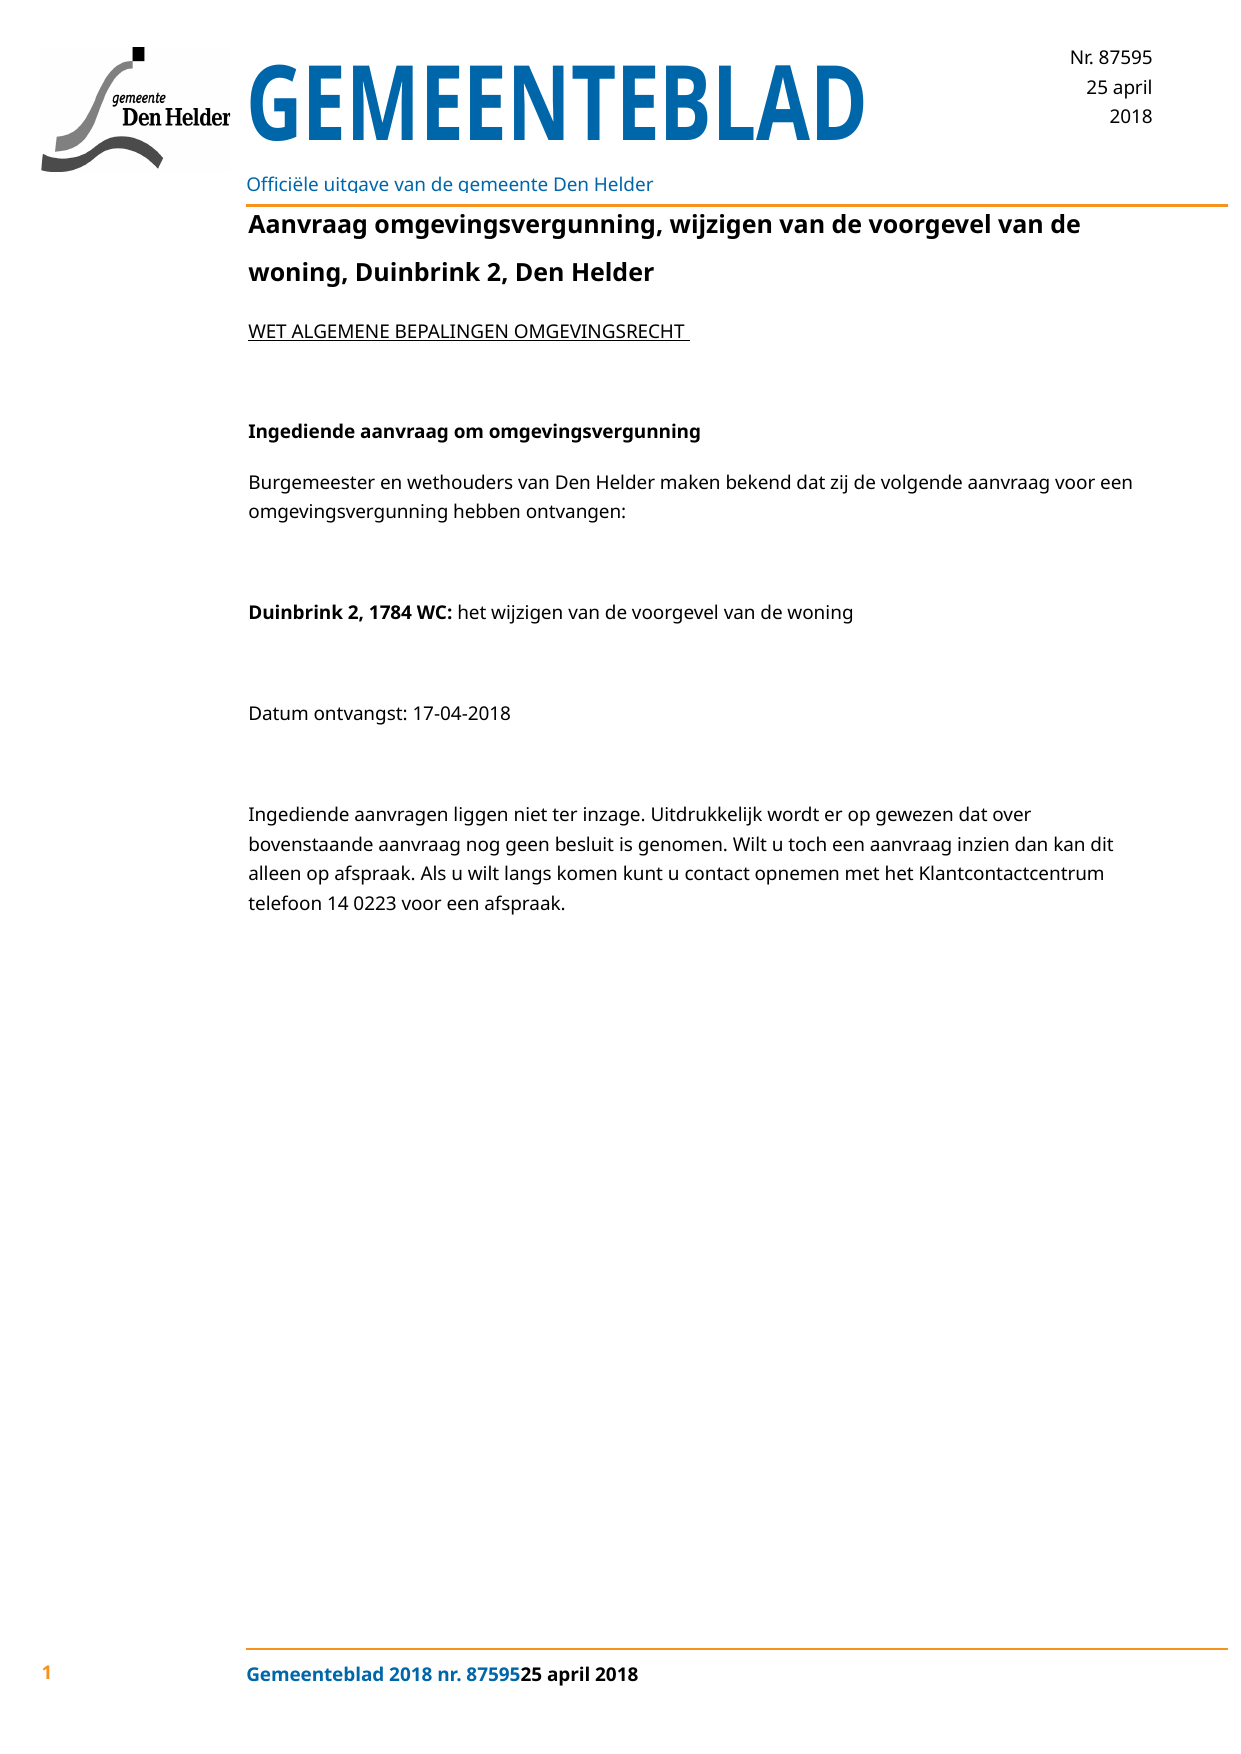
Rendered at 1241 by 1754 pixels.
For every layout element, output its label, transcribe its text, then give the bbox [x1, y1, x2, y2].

text Datum ontvangst: 17-04-2018 [248, 700, 1152, 726]
text Duinbrink 2, 1784 WC: het wijzigen van de voorgevel van de woning [248, 599, 1152, 625]
text WET ALGEMENE BEPALINGEN OMGEVINGSRECHT [248, 318, 1152, 344]
text Aanvraag omgevingsvergunning, wijzigen van de voorgevel van de woning, Duinbrink 2, Den Helder [248, 207, 1152, 288]
text Ingediende aanvraag om omgevingsvergunning [248, 419, 1152, 444]
picture [41, 47, 231, 172]
text Ingediende aanvragen liggen niet ter inzage. Uitdrukkelijk wordt er op gewezen dat over bovenstaande aanvraag nog geen besluit is genomen. Wilt u toch een aanvraag inzien dan kan dit alleen op afspraak. Als u wilt langs komen kunt u contact opnemen met het Klantcontactcentrum telefoon 14 0223 voor een afspraak. [248, 801, 1152, 916]
text Burgemeester en wethouders van Den Helder maken bekend dat zij de volgende aanvraag voor een omgevingsvergunning hebben ontvangen: [248, 469, 1152, 524]
